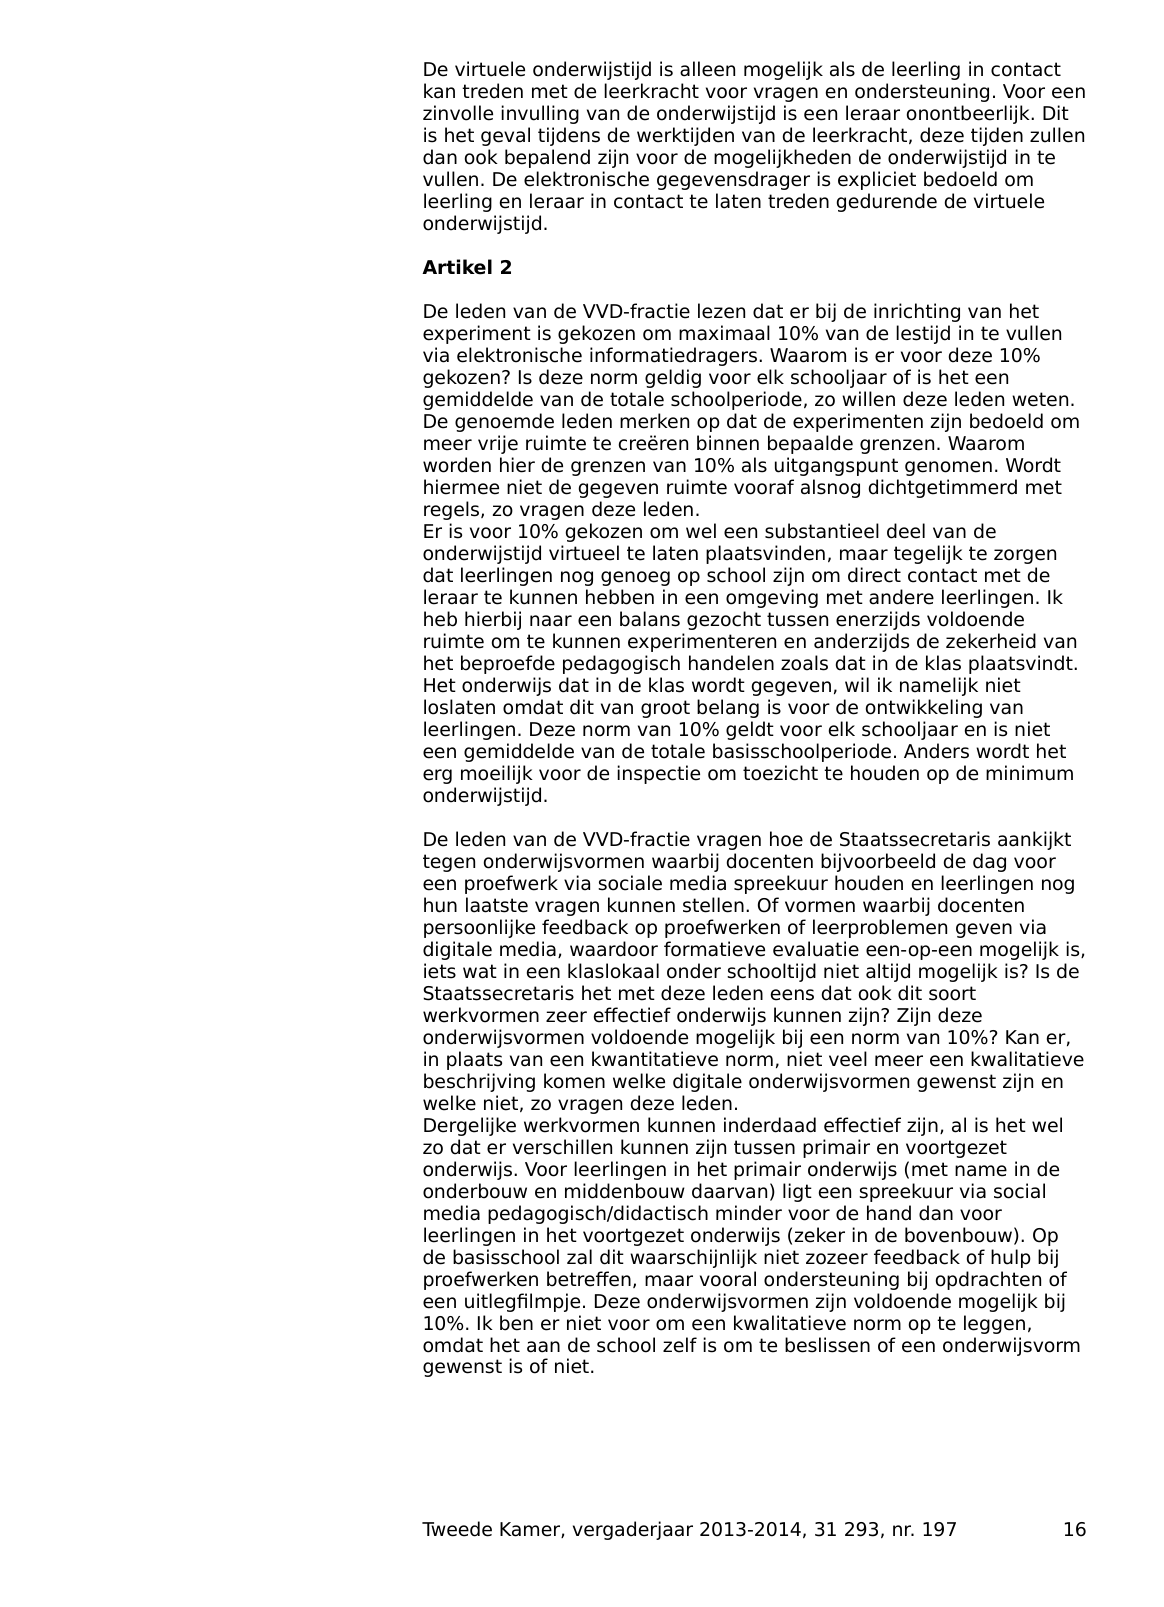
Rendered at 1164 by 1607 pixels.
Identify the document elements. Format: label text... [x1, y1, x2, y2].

text Dergelijke werkvormen kunnen inderdaad effectief zijn, al is het wel zo dat er verschillen kunnen zijn tussen primair en voortgezet onderwijs. Voor leerlingen in het primair onderwijs (met name in de onderbouw en middenbouw daarvan) ligt een spreekuur via social media pedagogisch/didactisch minder voor de hand dan voor leerlingen in het voortgezet onderwijs (zeker in de bovenbouw). Op de basisschool zal dit waarschijnlijk niet zozeer feedback of hulp bij proefwerken betreffen, maar vooral ondersteuning bij opdrachten of een uitlegfilmpje. Deze onderwijsvormen zijn voldoende mogelijk bij 10%. Ik ben er niet voor om een kwalitatieve norm op te leggen, omdat het aan de school zelf is om te beslissen of een onderwijsvorm gewenst is of niet. [422, 1115, 1087, 1378]
text Er is voor 10% gekozen om wel een substantieel deel van de onderwijstijd virtueel te laten plaatsvinden, maar tegelijk te zorgen dat leerlingen nog genoeg op school zijn om direct contact met de leraar te kunnen hebben in een omgeving met andere leerlingen. Ik heb hierbij naar een balans gezocht tussen enerzijds voldoende ruimte om te kunnen experimenteren en anderzijds de zekerheid van het beproefde pedagogisch handelen zoals dat in de klas plaatsvindt. Het onderwijs dat in de klas wordt gegeven, wil ik namelijk niet loslaten omdat dit van groot belang is voor de ontwikkeling van leerlingen. Deze norm van 10% geldt voor elk schooljaar en is niet een gemiddelde van de totale basisschoolperiode. Anders wordt het erg moeilijk voor de inspectie om toezicht te houden op de minimum onderwijstijd. [422, 521, 1087, 807]
text De leden van de VVD-fractie lezen dat er bij de inrichting van het experiment is gekozen om maximaal 10% van de lestijd in te vullen via elektronische informatiedragers. Waarom is er voor deze 10% gekozen? Is deze norm geldig voor elk schooljaar of is het een gemiddelde van de totale schoolperiode, zo willen deze leden weten. De genoemde leden merken op dat de experimenten zijn bedoeld om meer vrije ruimte te creëren binnen bepaalde grenzen. Waarom worden hier de grenzen van 10% als uitgangspunt genomen. Wordt hiermee niet de gegeven ruimte vooraf alsnog dichtgetimmerd met regels, zo vragen deze leden. [422, 301, 1087, 521]
subtitle Artikel 2 [422, 257, 1087, 279]
text De leden van de VVD-fractie vragen hoe de Staatssecretaris aankijkt tegen onderwijsvormen waarbij docenten bijvoorbeeld de dag voor een proefwerk via sociale media spreekuur houden en leerlingen nog hun laatste vragen kunnen stellen. Of vormen waarbij docenten persoonlijke feedback op proefwerken of leerproblemen geven via digitale media, waardoor formatieve evaluatie een-op-een mogelijk is, iets wat in een klaslokaal onder schooltijd niet altijd mogelijk is? Is de Staatssecretaris het met deze leden eens dat ook dit soort werkvormen zeer effectief onderwijs kunnen zijn? Zijn deze onderwijsvormen voldoende mogelijk bij een norm van 10%? Kan er, in plaats van een kwantitatieve norm, niet veel meer een kwalitatieve beschrijving komen welke digitale onderwijsvormen gewenst zijn en welke niet, zo vragen deze leden. [422, 829, 1087, 1115]
text De virtuele onderwijstijd is alleen mogelijk als de leerling in contact kan treden met de leerkracht voor vragen en ondersteuning. Voor een zinvolle invulling van de onderwijstijd is een leraar onontbeerlijk. Dit is het geval tijdens de werktijden van de leerkracht, deze tijden zullen dan ook bepalend zijn voor de mogelijkheden de onderwijstijd in te vullen. De elektronische gegevensdrager is expliciet bedoeld om leerling en leraar in contact te laten treden gedurende de virtuele onderwijstijd. [422, 59, 1087, 235]
